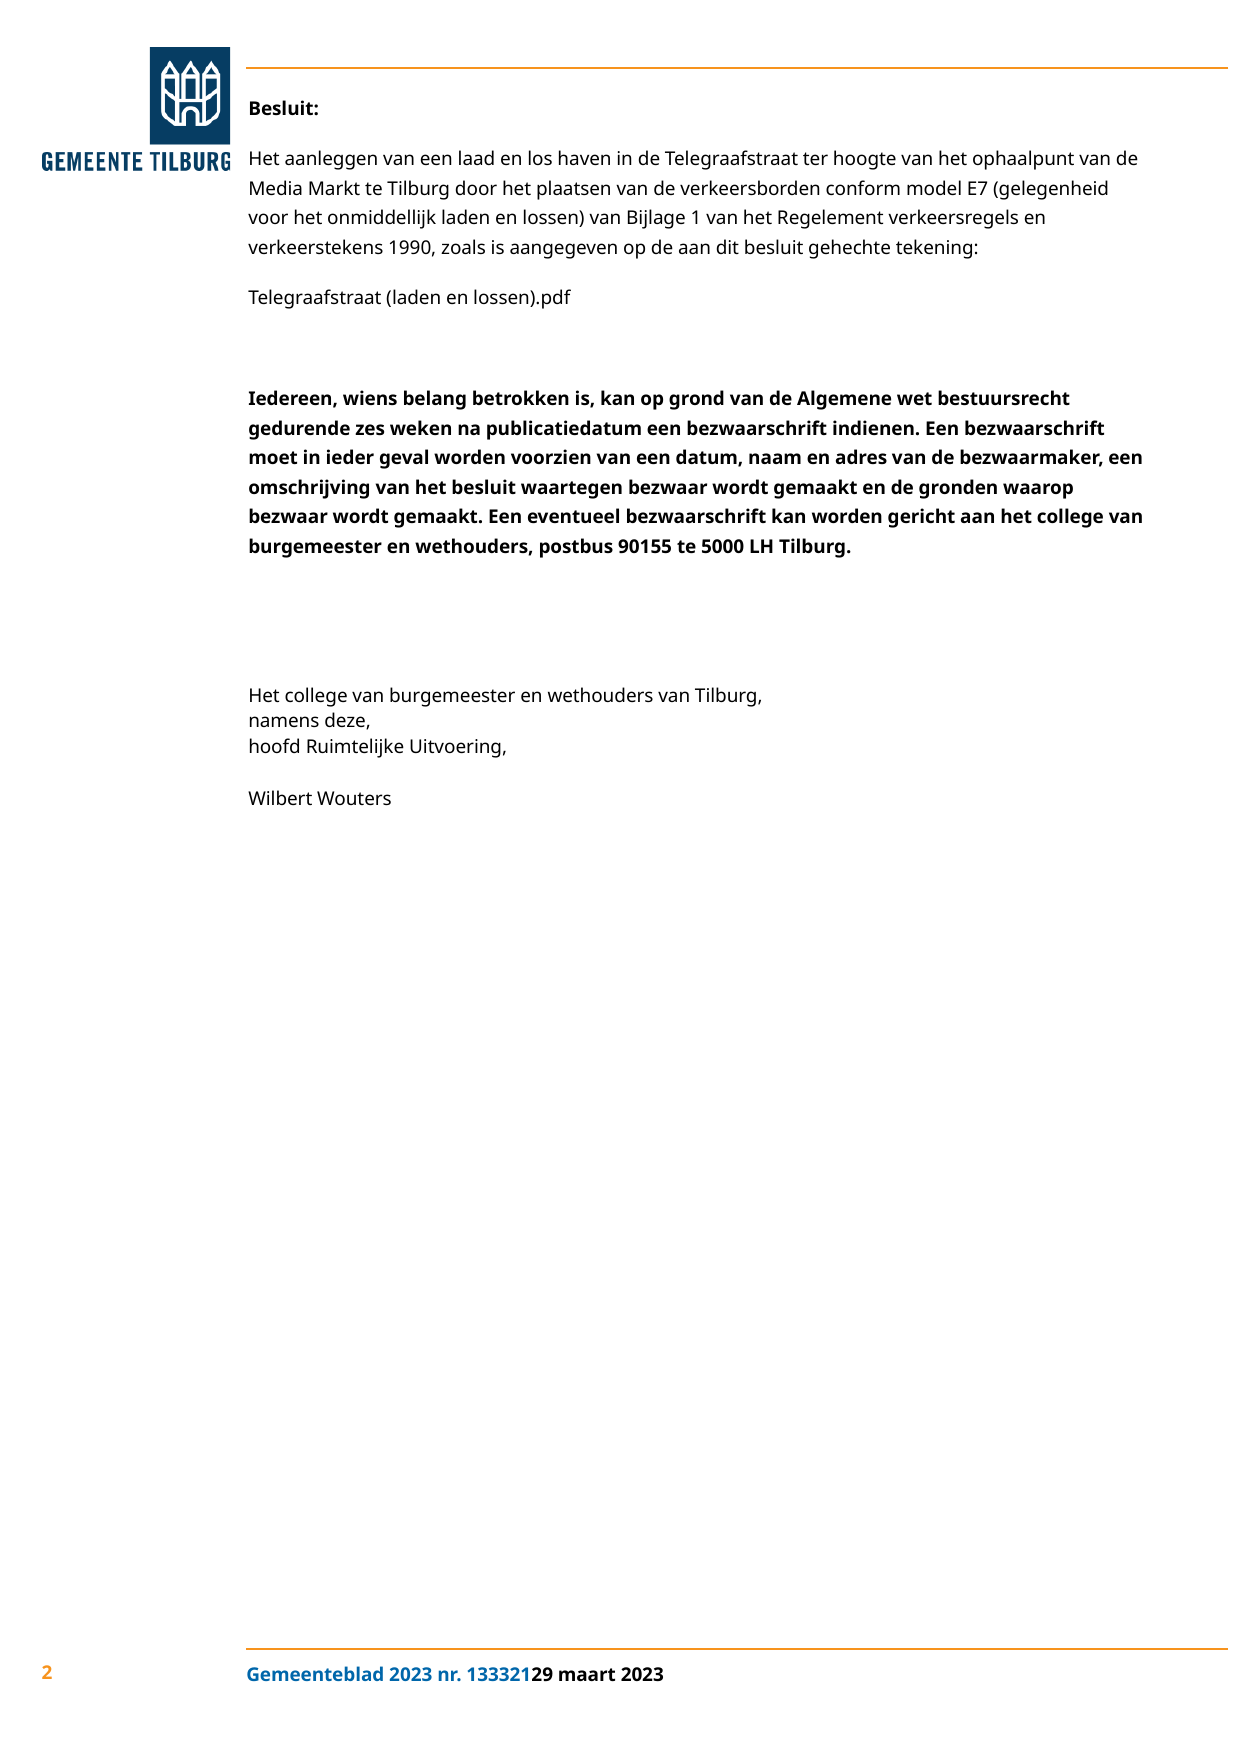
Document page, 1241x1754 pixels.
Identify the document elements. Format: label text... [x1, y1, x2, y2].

text Het college van burgemeester en wethouders van Tilburg, [248, 682, 1152, 707]
text Besluit: [248, 95, 1152, 121]
text Het aanleggen van een laad en los haven in de Telegraafstraat ter hoogte van het ophaalpunt van de Media Markt te Tilburg door het plaatsen van de verkeersborden conform model E7 (gelegenheid voor het onmiddellijk laden en lossen) van Bijlage 1 van het Regelement verkeersregels en verkeerstekens 1990, zoals is aangegeven op de aan dit besluit gehechte tekening: [248, 145, 1152, 260]
text namens deze, [248, 707, 1152, 733]
text Telegraafstraat (laden en lossen).pdf [248, 284, 1152, 310]
text Iedereen, wiens belang betrokken is, kan op grond van de Algemene wet bestuursrecht gedurende zes weken na publicatiedatum een bezwaarschrift indienen. Een bezwaarschrift moet in ieder geval worden voorzien van een datum, naam en adres van de bezwaarmaker, een omschrijving van het besluit waartegen bezwaar wordt gemaakt en de gronden waarop bezwaar wordt gemaakt. Een eventueel bezwaarschrift kan worden gericht aan het college van burgemeester en wethouders, postbus 90155 te 5000 LH Tilburg. [248, 385, 1152, 559]
text hoofd Ruimtelijke Uitvoering, [248, 733, 1152, 759]
picture [41, 47, 231, 172]
text Wilbert Wouters [248, 785, 1152, 810]
